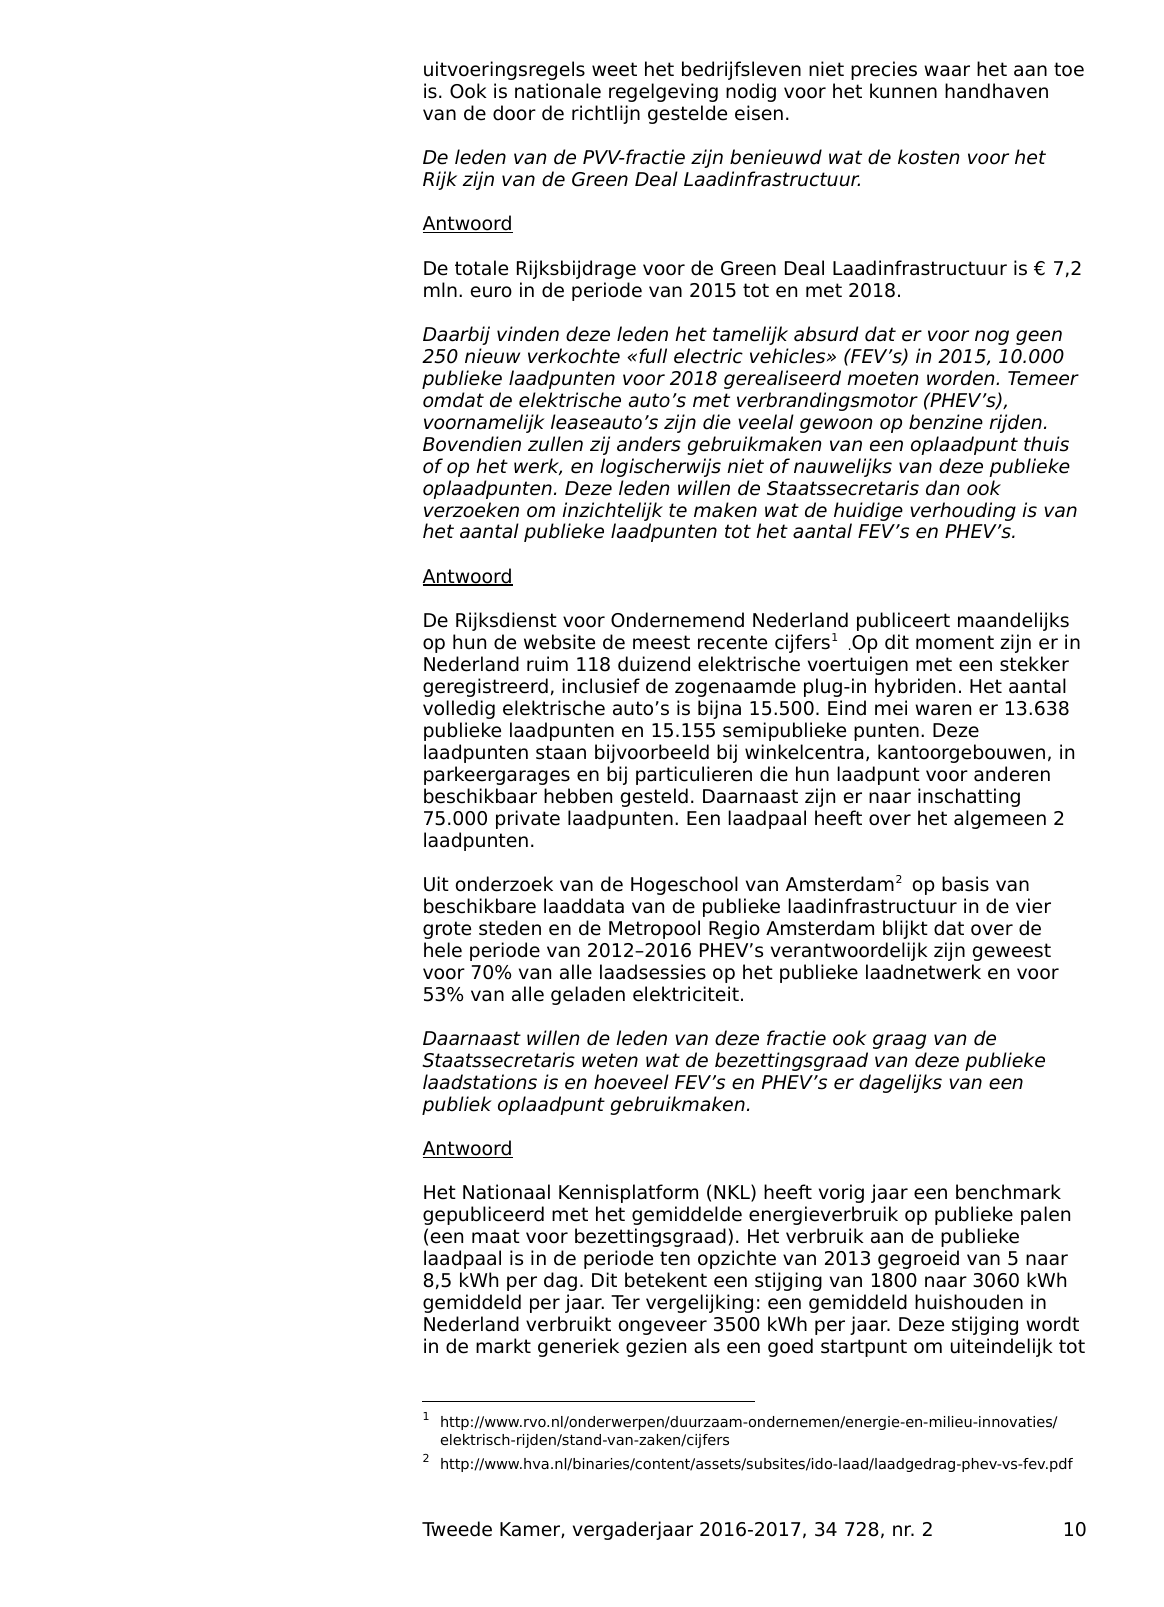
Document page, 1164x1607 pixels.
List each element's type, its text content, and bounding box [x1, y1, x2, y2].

subtitle Antwoord [422, 213, 1087, 235]
text Het Nationaal Kennisplatform (NKL) heeft vorig jaar een benchmark gepubliceerd met het gemiddelde energieverbruik op publieke palen (een maat voor bezettingsgraad). Het verbruik aan de publieke laadpaal is in de periode ten opzichte van 2013 gegroeid van 5 naar 8,5 kWh per dag. Dit betekent een stijging van 1800 naar 3060 kWh gemiddeld per jaar. Ter vergelijking: een gemiddeld huishouden in Nederland verbruikt ongeveer 3500 kWh per jaar. Deze stijging wordt in de markt generiek gezien als een goed startpunt om uiteindelijk tot [422, 1182, 1087, 1358]
text Daarbij vinden deze leden het tamelijk absurd dat er voor nog geen 250 nieuw verkochte «full electric vehicles» (FEV’s) in 2015, 10.000 publieke laadpunten voor 2018 gerealiseerd moeten worden. Temeer omdat de elektrische auto’s met verbrandingsmotor (PHEV’s), voornamelijk leaseauto’s zijn die veelal gewoon op benzine rijden. Bovendien zullen zij anders gebruikmaken van een oplaadpunt thuis of op het werk, en logischerwijs niet of nauwelijks van deze publieke oplaadpunten. Deze leden willen de Staatssecretaris dan ook verzoeken om inzichtelijk te maken wat de huidige verhouding is van het aantal publieke laadpunten tot het aantal FEV’s en PHEV’s. [422, 324, 1087, 543]
text uitvoeringsregels weet het bedrijfsleven niet precies waar het aan toe is. Ook is nationale regelgeving nodig voor het kunnen handhaven van de door de richtlijn gestelde eisen. [422, 59, 1087, 125]
subtitle Antwoord [422, 566, 1087, 588]
text De totale Rijksbijdrage voor de Green Deal Laadinfrastructuur is € 7,2 mln. euro in de periode van 2015 tot en met 2018. [422, 257, 1087, 301]
text http://www.rvo.nl/onderwerpen/duurzaam-ondernemen/energie-en-milieu-innovaties/elektrisch-rijden/stand-van-zaken/cijfers [422, 1410, 1087, 1449]
text http://www.hva.nl/binaries/content/assets/subsites/ido-laad/laadgedrag-phev-vs-fev.pdf [422, 1452, 1087, 1474]
text Daarnaast willen de leden van deze fractie ook graag van de Staatssecretaris weten wat de bezettingsgraad van deze publieke laadstations is en hoeveel FEV’s en PHEV’s er dagelijks van een publiek oplaadpunt gebruikmaken. [422, 1028, 1087, 1116]
text De Rijksdienst voor Ondernemend Nederland publiceert maandelijks op hun de website de meest recente cijfers .Op dit moment zijn er in Nederland ruim 118 duizend elektrische voertuigen met een stekker geregistreerd, inclusief de zogenaamde plug-in hybriden. Het aantal volledig elektrische auto’s is bijna 15.500. Eind mei waren er 13.638 publieke laadpunten en 15.155 semipublieke punten. Deze laadpunten staan bijvoorbeeld bij winkelcentra, kantoorgebouwen, in parkeergarages en bij particulieren die hun laadpunt voor anderen beschikbaar hebben gesteld. Daarnaast zijn er naar inschatting 75.000 private laadpunten. Een laadpaal heeft over het algemeen 2 laadpunten. [422, 610, 1087, 852]
text Uit onderzoek van de Hogeschool van Amsterdam op basis van beschikbare laaddata van de publieke laadinfrastructuur in de vier grote steden en de Metropool Regio Amsterdam blijkt dat over de hele periode van 2012–2016 PHEV’s verantwoordelijk zijn geweest voor 70% van alle laadsessies op het publieke laadnetwerk en voor 53% van alle geladen elektriciteit. [422, 874, 1087, 1006]
text De leden van de PVV-fractie zijn benieuwd wat de kosten voor het Rijk zijn van de Green Deal Laadinfrastructuur. [422, 147, 1087, 191]
subtitle Antwoord [422, 1138, 1087, 1160]
